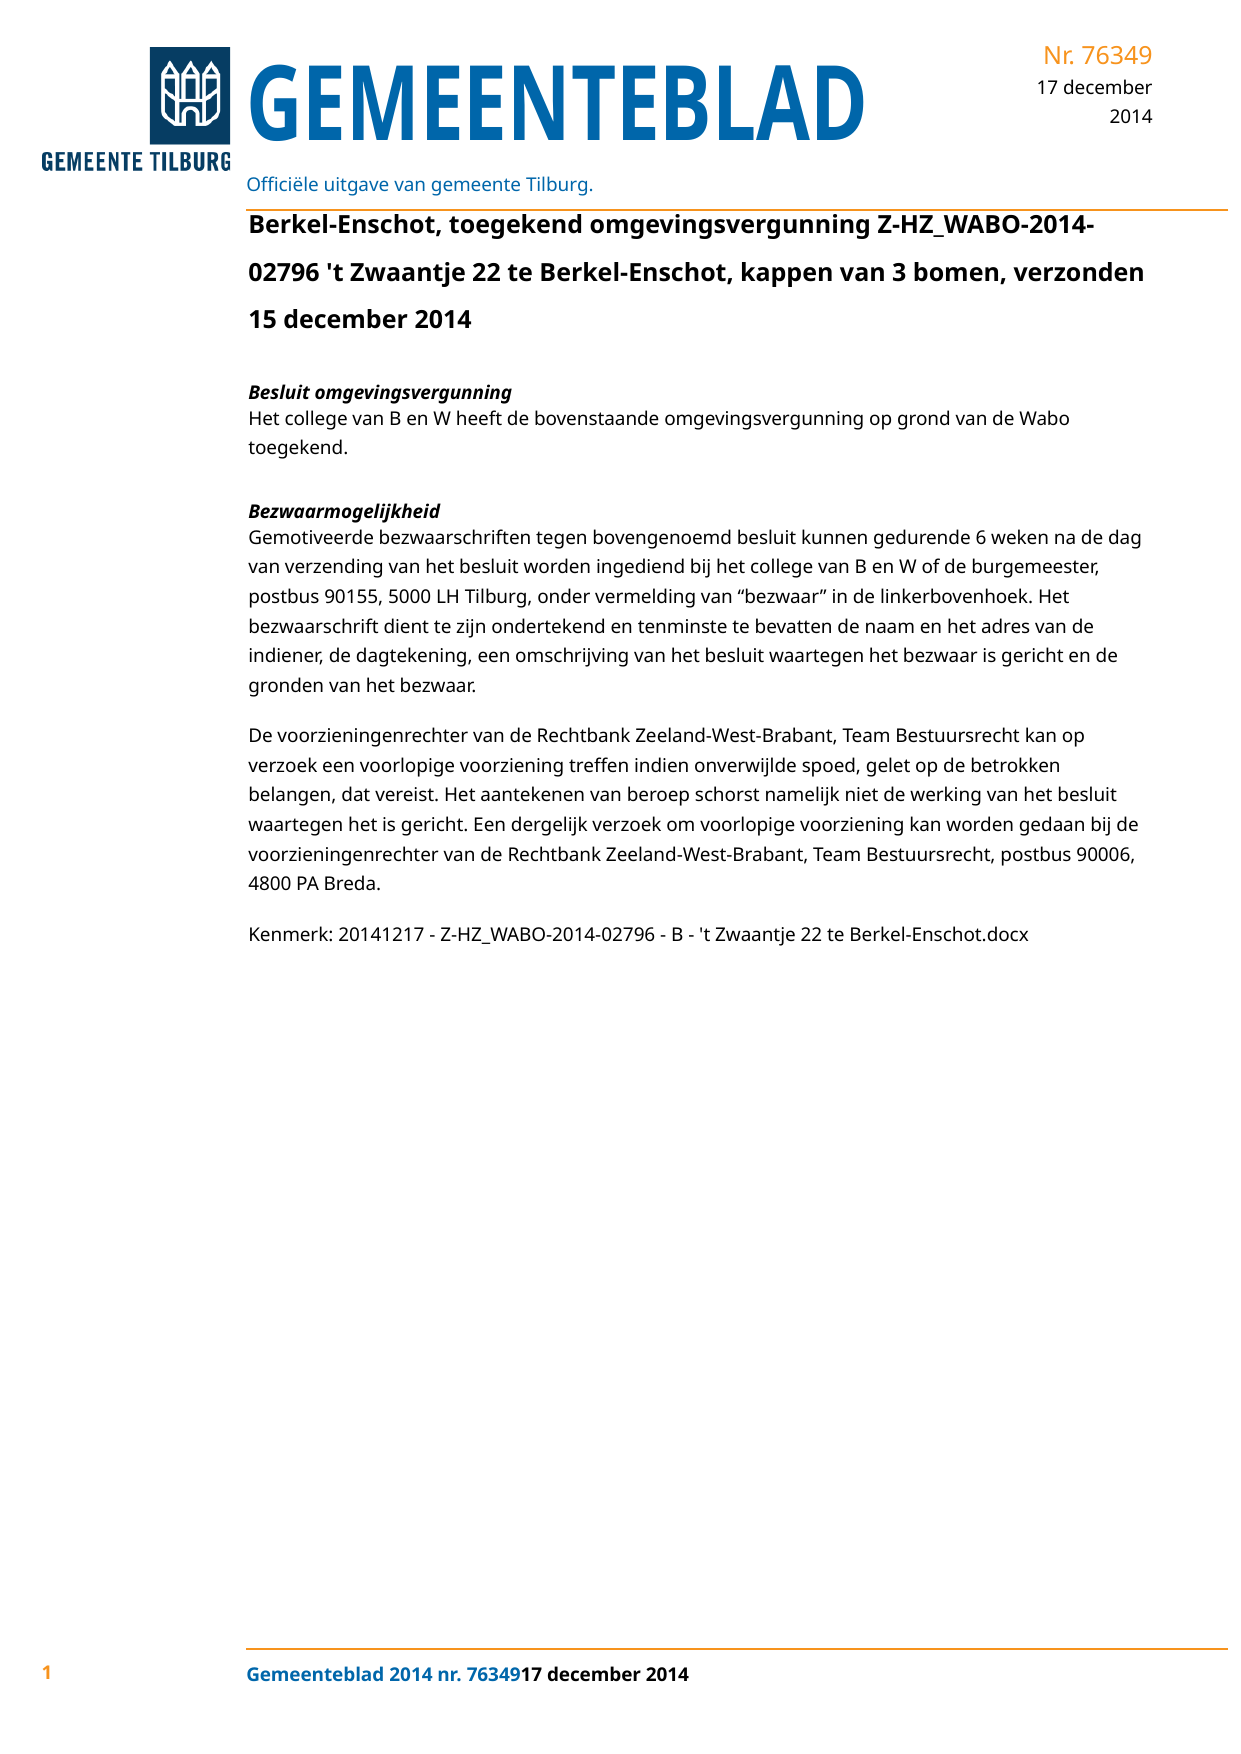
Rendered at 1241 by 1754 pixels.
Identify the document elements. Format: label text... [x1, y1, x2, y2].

text Gemotiveerde bezwaarschriften tegen bovengenoemd besluit kunnen gedurende 6 weken na de dag van verzending van het besluit worden ingediend bij het college van B en W of de burgemeester, postbus 90155, 5000 LH Tilburg, onder vermelding van “bezwaar” in de linkerbovenhoek. Het bezwaarschrift dient te zijn ondertekend en tenminste te bevatten de naam en het adres van de indiener, de dagtekening, een omschrijving van het besluit waartegen het bezwaar is gericht en de gronden van het bezwaar. [248, 524, 1152, 698]
text Besluit omgevingsvergunning [248, 379, 1152, 405]
picture [41, 47, 231, 172]
text Berkel-Enschot, toegekend omgevingsvergunning Z-HZ_WABO-2014-02796 't Zwaantje 22 te Berkel-Enschot, kappen van 3 bomen, verzonden 15 december 2014 [248, 211, 1152, 336]
text Bezwaarmogelijkheid [248, 498, 1152, 524]
text Het college van B en W heeft de bovenstaande omgevingsvergunning op grond van de Wabo toegekend. [248, 405, 1152, 460]
text Kenmerk: 20141217 - Z-HZ_WABO-2014-02796 - B - 't Zwaantje 22 te Berkel-Enschot.docx [248, 921, 1152, 946]
text De voorzieningenrechter van de Rechtbank Zeeland-West-Brabant, Team Bestuursrecht kan op verzoek een voorlopige voorziening treffen indien onverwijlde spoed, gelet op de betrokken belangen, dat vereist. Het aantekenen van beroep schorst namelijk niet de werking van het besluit waartegen het is gericht. Een dergelijk verzoek om voorlopige voorziening kan worden gedaan bij de voorzieningenrechter van de Rechtbank Zeeland-West-Brabant, Team Bestuursrecht, postbus 90006, 4800 PA Breda. [248, 722, 1152, 896]
